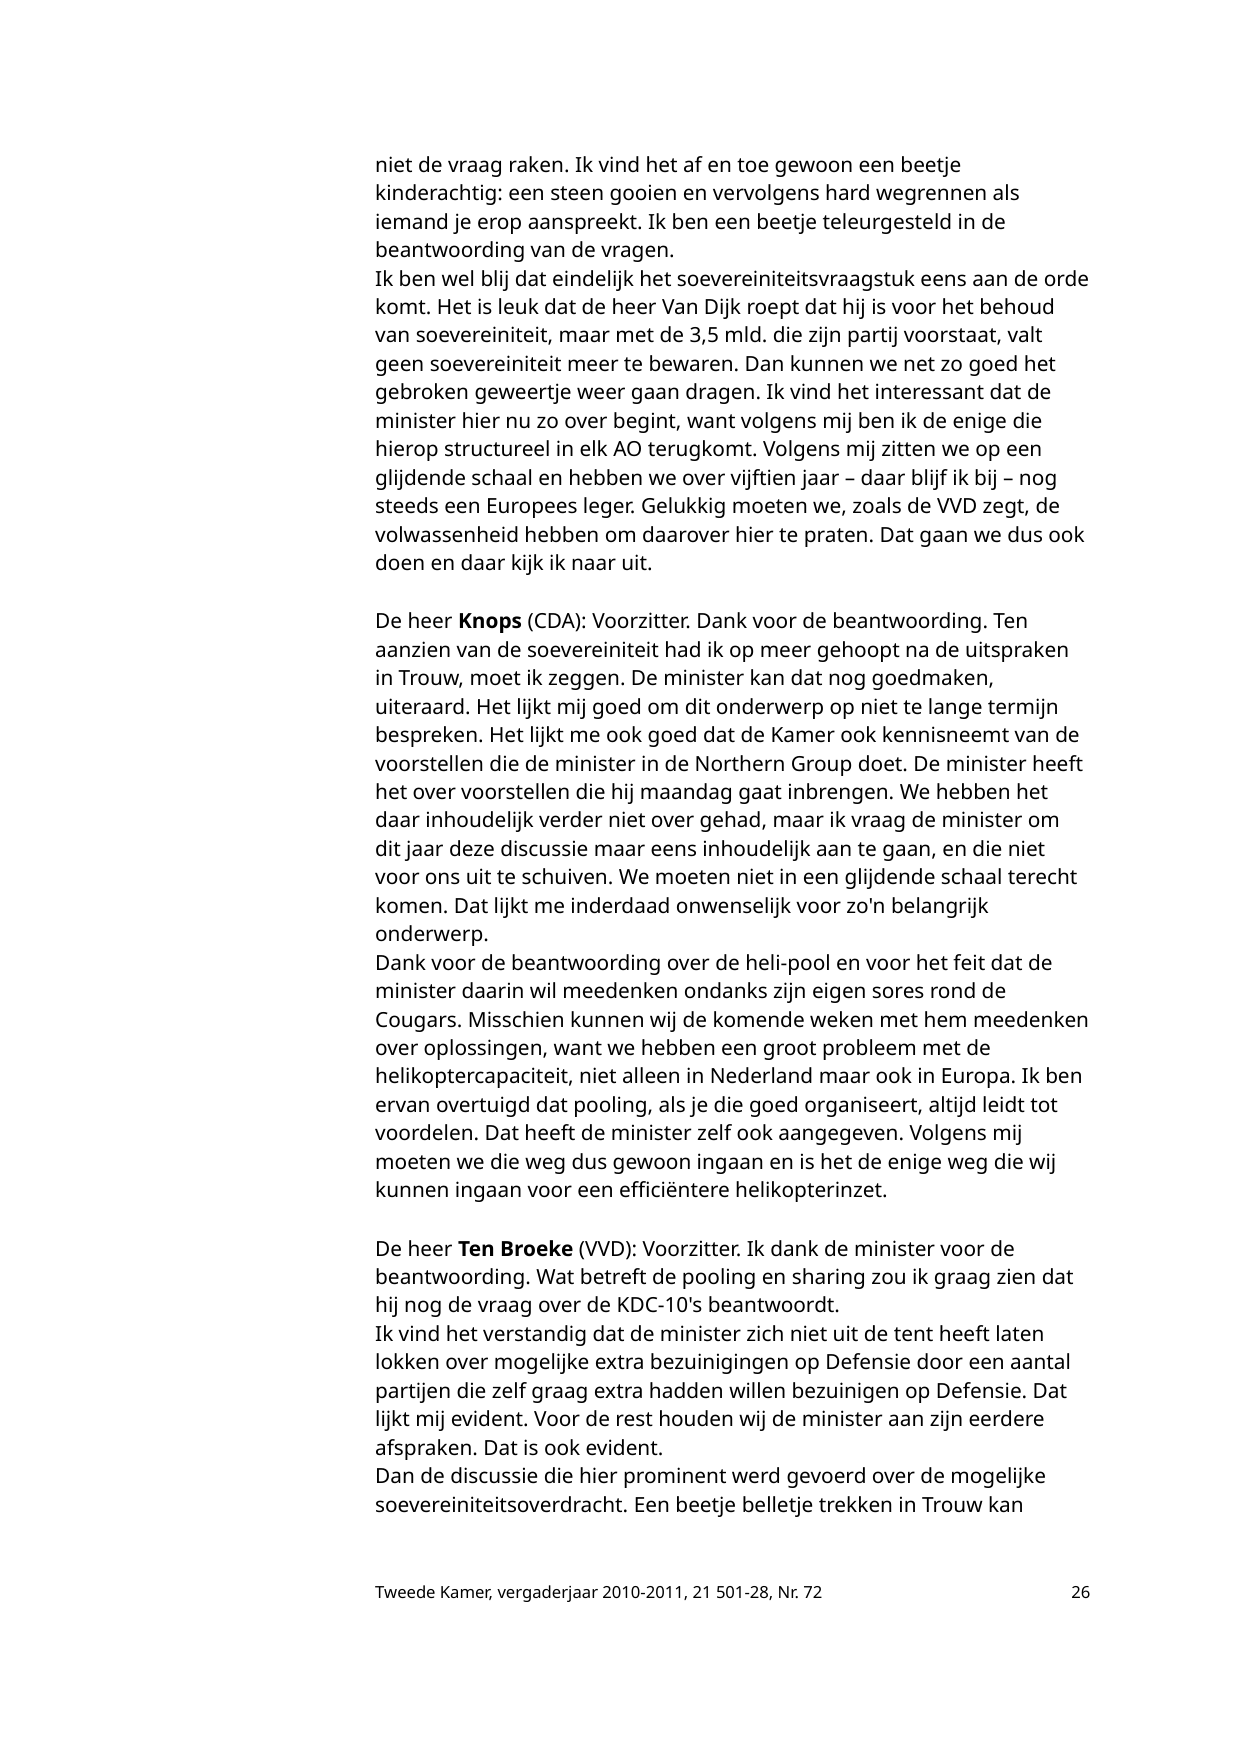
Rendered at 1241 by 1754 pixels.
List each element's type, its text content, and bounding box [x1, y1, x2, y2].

text Dank voor de beantwoording over de heli-pool en voor het feit dat de minister daarin wil meedenken ondanks zijn eigen sores rond de Cougars. Misschien kunnen wij de komende weken met hem meedenken over oplossingen, want we hebben een groot probleem met de helikoptercapaciteit, niet alleen in Nederland maar ook in Europa. Ik ben ervan overtuigd dat pooling, als je die goed organiseert, altijd leidt tot voordelen. Dat heeft de minister zelf ook aangegeven. Volgens mij moeten we die weg dus gewoon ingaan en is het de enige weg die wij kunnen ingaan voor een efficiëntere helikopterinzet. [375, 948, 1090, 1204]
text niet de vraag raken. Ik vind het af en toe gewoon een beetje kinderachtig: een steen gooien en vervolgens hard wegrennen als iemand je erop aanspreekt. Ik ben een beetje teleurgesteld in de beantwoording van de vragen. [375, 150, 1090, 264]
text Ik vind het verstandig dat de minister zich niet uit de tent heeft laten lokken over mogelijke extra bezuinigingen op Defensie door een aantal partijen die zelf graag extra hadden willen bezuinigen op Defensie. Dat lijkt mij evident. Voor de rest houden wij de minister aan zijn eerdere afspraken. Dat is ook evident. [375, 1319, 1090, 1461]
text De heer Knops (CDA): Voorzitter. Dank voor de beantwoording. Ten aanzien van de soevereiniteit had ik op meer gehoopt na de uitspraken in Trouw, moet ik zeggen. De minister kan dat nog goedmaken, uiteraard. Het lijkt mij goed om dit onderwerp op niet te lange termijn bespreken. Het lijkt me ook goed dat de Kamer ook kennisneemt van de voorstellen die de minister in de Northern Group doet. De minister heeft het over voorstellen die hij maandag gaat inbrengen. We hebben het daar inhoudelijk verder niet over gehad, maar ik vraag de minister om dit jaar deze discussie maar eens inhoudelijk aan te gaan, en die niet voor ons uit te schuiven. We moeten niet in een glijdende schaal terecht komen. Dat lijkt me inderdaad onwenselijk voor zo'n belangrijk onderwerp. [375, 607, 1090, 948]
text Dan de discussie die hier prominent werd gevoerd over de mogelijke soevereiniteitsoverdracht. Een beetje belletje trekken in Trouw kan [375, 1461, 1090, 1518]
text Ik ben wel blij dat eindelijk het soevereiniteitsvraagstuk eens aan de orde komt. Het is leuk dat de heer Van Dijk roept dat hij is voor het behoud van soevereiniteit, maar met de 3,5 mld. die zijn partij voorstaat, valt geen soevereiniteit meer te bewaren. Dan kunnen we net zo goed het gebroken geweertje weer gaan dragen. Ik vind het interessant dat de minister hier nu zo over begint, want volgens mij ben ik de enige die hierop structureel in elk AO terugkomt. Volgens mij zitten we op een glijdende schaal en hebben we over vijftien jaar – daar blijf ik bij – nog steeds een Europees leger. Gelukkig moeten we, zoals de VVD zegt, de volwassenheid hebben om daarover hier te praten. Dat gaan we dus ook doen en daar kijk ik naar uit. [375, 264, 1090, 577]
text De heer Ten Broeke (VVD): Voorzitter. Ik dank de minister voor de beantwoording. Wat betreft de pooling en sharing zou ik graag zien dat hij nog de vraag over de KDC-10's beantwoordt. [375, 1234, 1090, 1319]
